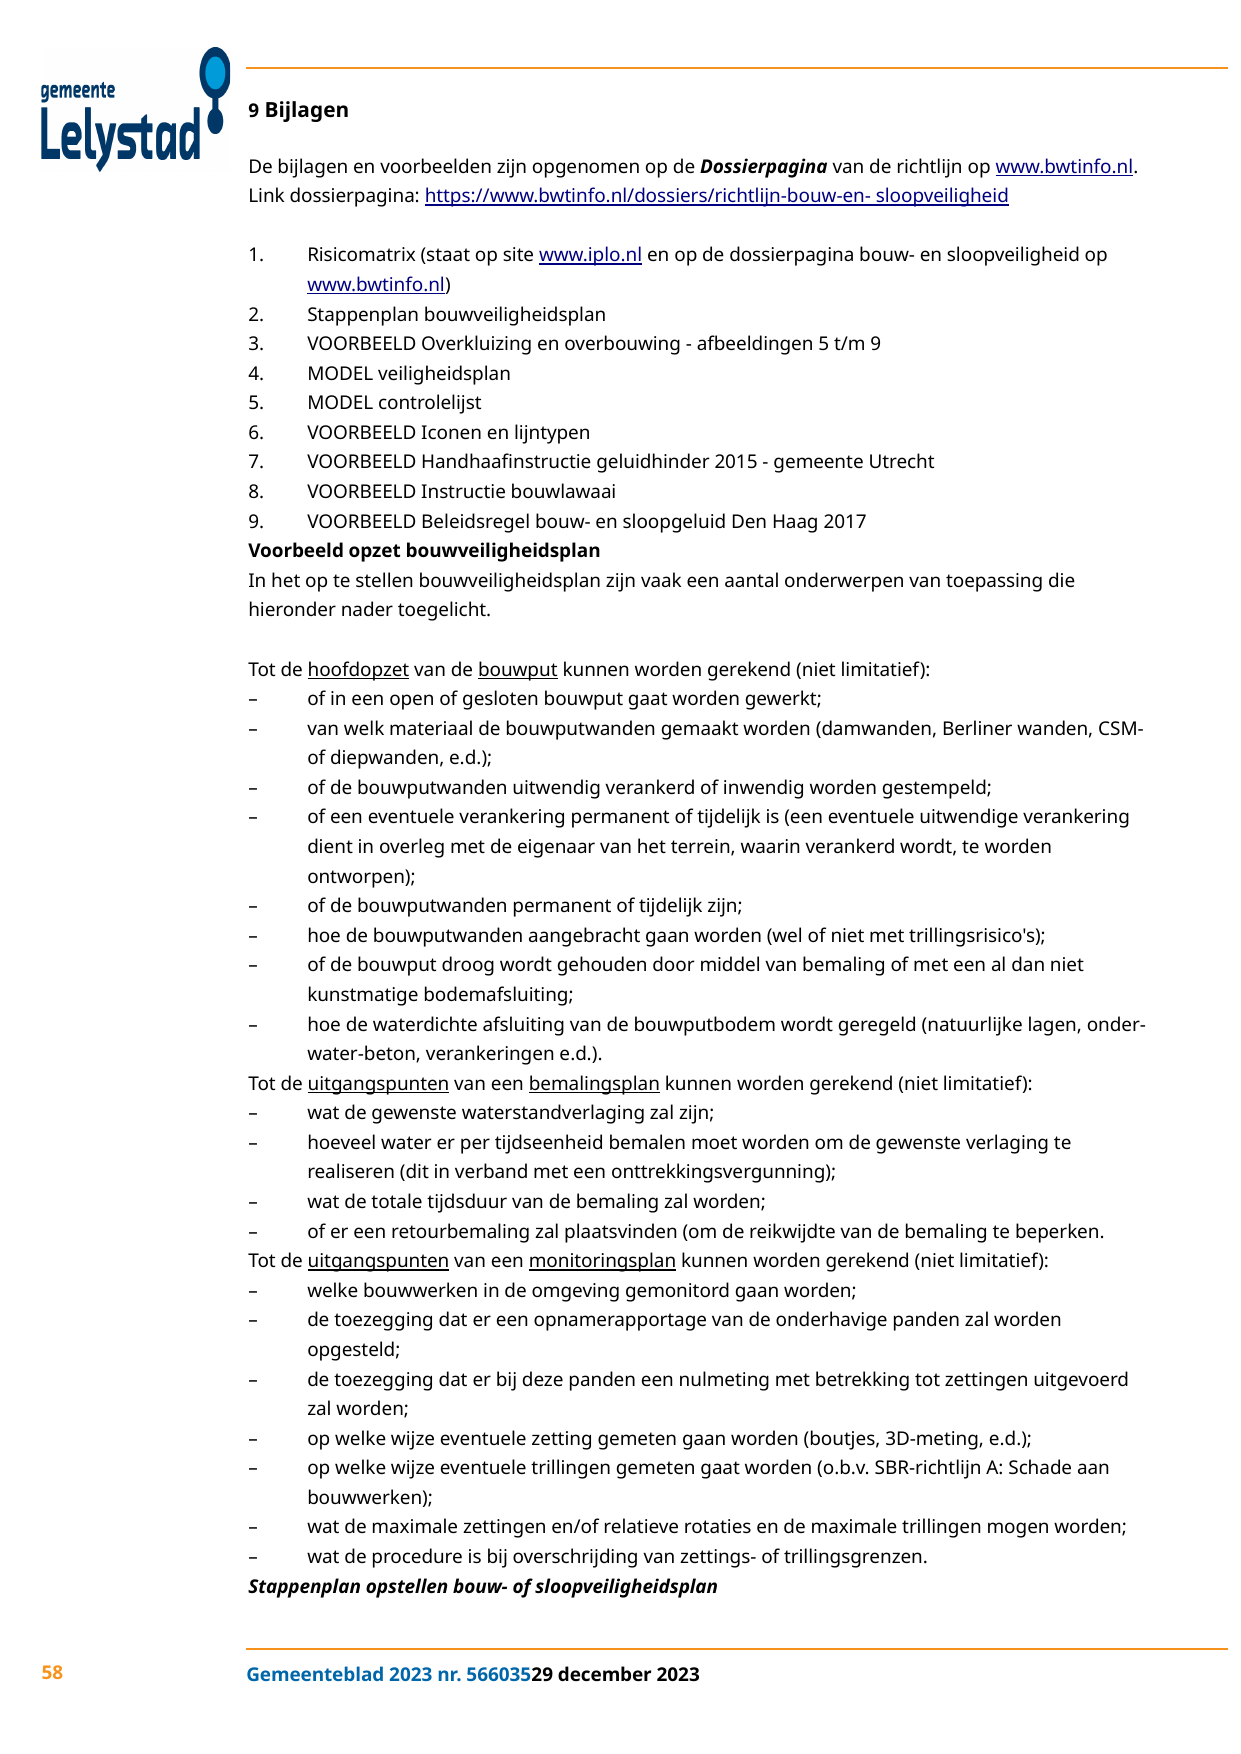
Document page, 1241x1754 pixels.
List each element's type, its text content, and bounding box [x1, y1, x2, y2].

list Stappenplan bouwveiligheidsplan [248, 301, 1152, 327]
list wat de totale tijdsduur van de bemaling zal worden; [248, 1188, 1152, 1214]
text Tot de hoofdopzet van de bouwput kunnen worden gerekend (niet limitatief): [248, 656, 1152, 682]
list VOORBEELD Handhaafinstructie geluidhinder 2015 - gemeente Utrecht [248, 449, 1152, 474]
list hoeveel water er per tijdseenheid bemalen moet worden om de gewenste verlaging te realiseren (dit in verband met een onttrekkingsvergunning); [248, 1129, 1152, 1184]
list de toezegging dat er een opnamerapportage van de onderhavige panden zal worden opgesteld; [248, 1307, 1152, 1362]
list VOORBEELD Beleidsregel bouw- en sloopgeluid Den Haag 2017 [248, 508, 1152, 534]
list of in een open of gesloten bouwput gaat worden gewerkt; [248, 685, 1152, 711]
list wat de maximale zettingen en/of relatieve rotaties en de maximale trillingen mogen worden; [248, 1514, 1152, 1539]
list van welk materiaal de bouwputwanden gemaakt worden (damwanden, Berliner wanden, CSM- of diepwanden, e.d.); [248, 715, 1152, 770]
list wat de procedure is bij overschrijding van zettings- of trillingsgrenzen. [248, 1543, 1152, 1569]
list hoe de bouwputwanden aangebracht gaan worden (wel of niet met trillingsrisico's); [248, 922, 1152, 948]
list op welke wijze eventuele zetting gemeten gaan worden (boutjes, 3D-meting, e.d.); [248, 1425, 1152, 1451]
picture [41, 47, 231, 172]
list welke bouwwerken in de omgeving gemonitord gaan worden; [248, 1277, 1152, 1303]
text 9 Bijlagen [248, 95, 1152, 123]
text Stappenplan opstellen bouw- of sloopveiligheidsplan [248, 1573, 1152, 1599]
list of er een retourbemaling zal plaatsvinden (om de reikwijdte van de bemaling te beperken. [248, 1218, 1152, 1244]
list of de bouwput droog wordt gehouden door middel van bemaling of met een al dan niet kunstmatige bodemafsluiting; [248, 952, 1152, 1007]
list VOORBEELD Overkluizing en overbouwing - afbeeldingen 5 t/m 9 [248, 330, 1152, 356]
list of de bouwputwanden uitwendig verankerd of inwendig worden gestempeld; [248, 774, 1152, 800]
list of een eventuele verankering permanent of tijdelijk is (een eventuele uitwendige verankering dient in overleg met de eigenaar van het terrein, waarin verankerd wordt, te worden ontworpen); [248, 804, 1152, 889]
list Risicomatrix (staat op site www.iplo.nl en op de dossierpagina bouw- en sloopveiligheid op www.bwtinfo.nl) [248, 242, 1152, 297]
list hoe de waterdichte afsluiting van de bouwputbodem wordt geregeld (natuurlijke lagen, onder-water-beton, verankeringen e.d.). [248, 1011, 1152, 1066]
list MODEL veiligheidsplan [248, 360, 1152, 386]
list MODEL controlelijst [248, 389, 1152, 415]
text De bijlagen en voorbeelden zijn opgenomen op de Dossierpagina van de richtlijn op www.bwtinfo.nl. Link dossierpagina: https://www.bwtinfo.nl/dossiers/richtlijn-bouw-en- sloopveiligheid [248, 153, 1152, 208]
text Voorbeeld opzet bouwveiligheidsplan [248, 537, 1152, 563]
list de toezegging dat er bij deze panden een nulmeting met betrekking tot zettingen uitgevoerd zal worden; [248, 1366, 1152, 1421]
list of de bouwputwanden permanent of tijdelijk zijn; [248, 892, 1152, 918]
list VOORBEELD Instructie bouwlawaai [248, 478, 1152, 504]
list VOORBEELD Iconen en lijntypen [248, 419, 1152, 445]
text In het op te stellen bouwveiligheidsplan zijn vaak een aantal onderwerpen van toepassing die hieronder nader toegelicht. [248, 567, 1152, 622]
text Tot de uitgangspunten van een bemalingsplan kunnen worden gerekend (niet limitatief): [248, 1070, 1152, 1096]
text Tot de uitgangspunten van een monitoringsplan kunnen worden gerekend (niet limitatief): [248, 1247, 1152, 1273]
list op welke wijze eventuele trillingen gemeten gaat worden (o.b.v. SBR-richtlijn A: Schade aan bouwwerken); [248, 1454, 1152, 1510]
list wat de gewenste waterstandverlaging zal zijn; [248, 1099, 1152, 1125]
